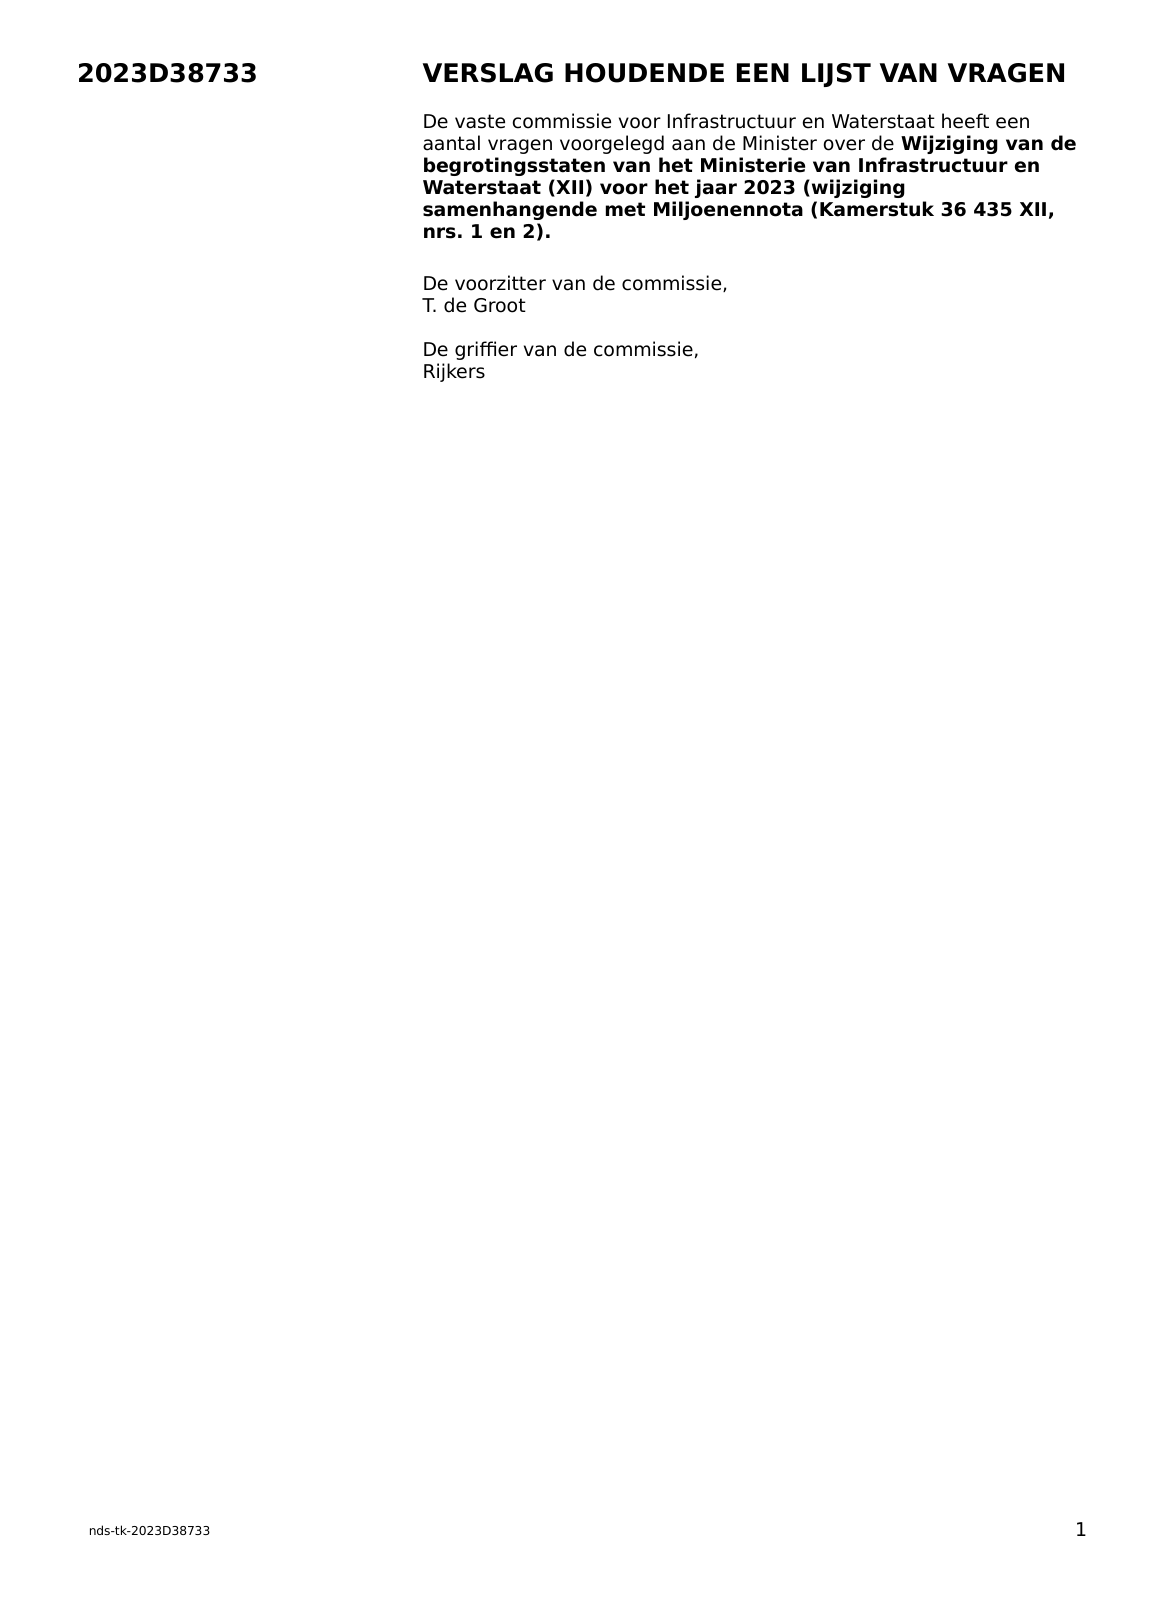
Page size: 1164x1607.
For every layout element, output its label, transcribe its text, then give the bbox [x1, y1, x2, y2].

text De vaste commissie voor Infrastructuur en Waterstaat heeft een aantal vragen voorgelegd aan de Minister over de Wijziging van de begrotingsstaten van het Ministerie van Infrastructuur en Waterstaat (XII) voor het jaar 2023 (wijziging samenhangende met Miljoenennota (Kamerstuk 36 435 XII, nrs. 1 en 2). [422, 111, 1087, 243]
text 2023D38733 VERSLAG HOUDENDE EEN LIJST VAN VRAGEN [77, 59, 1087, 89]
text De griffier van de commissie, Rijkers [422, 339, 1087, 383]
text De voorzitter van de commissie, T. de Groot [422, 273, 1087, 317]
text nds-tk-2023D38733 [88, 1524, 323, 1538]
